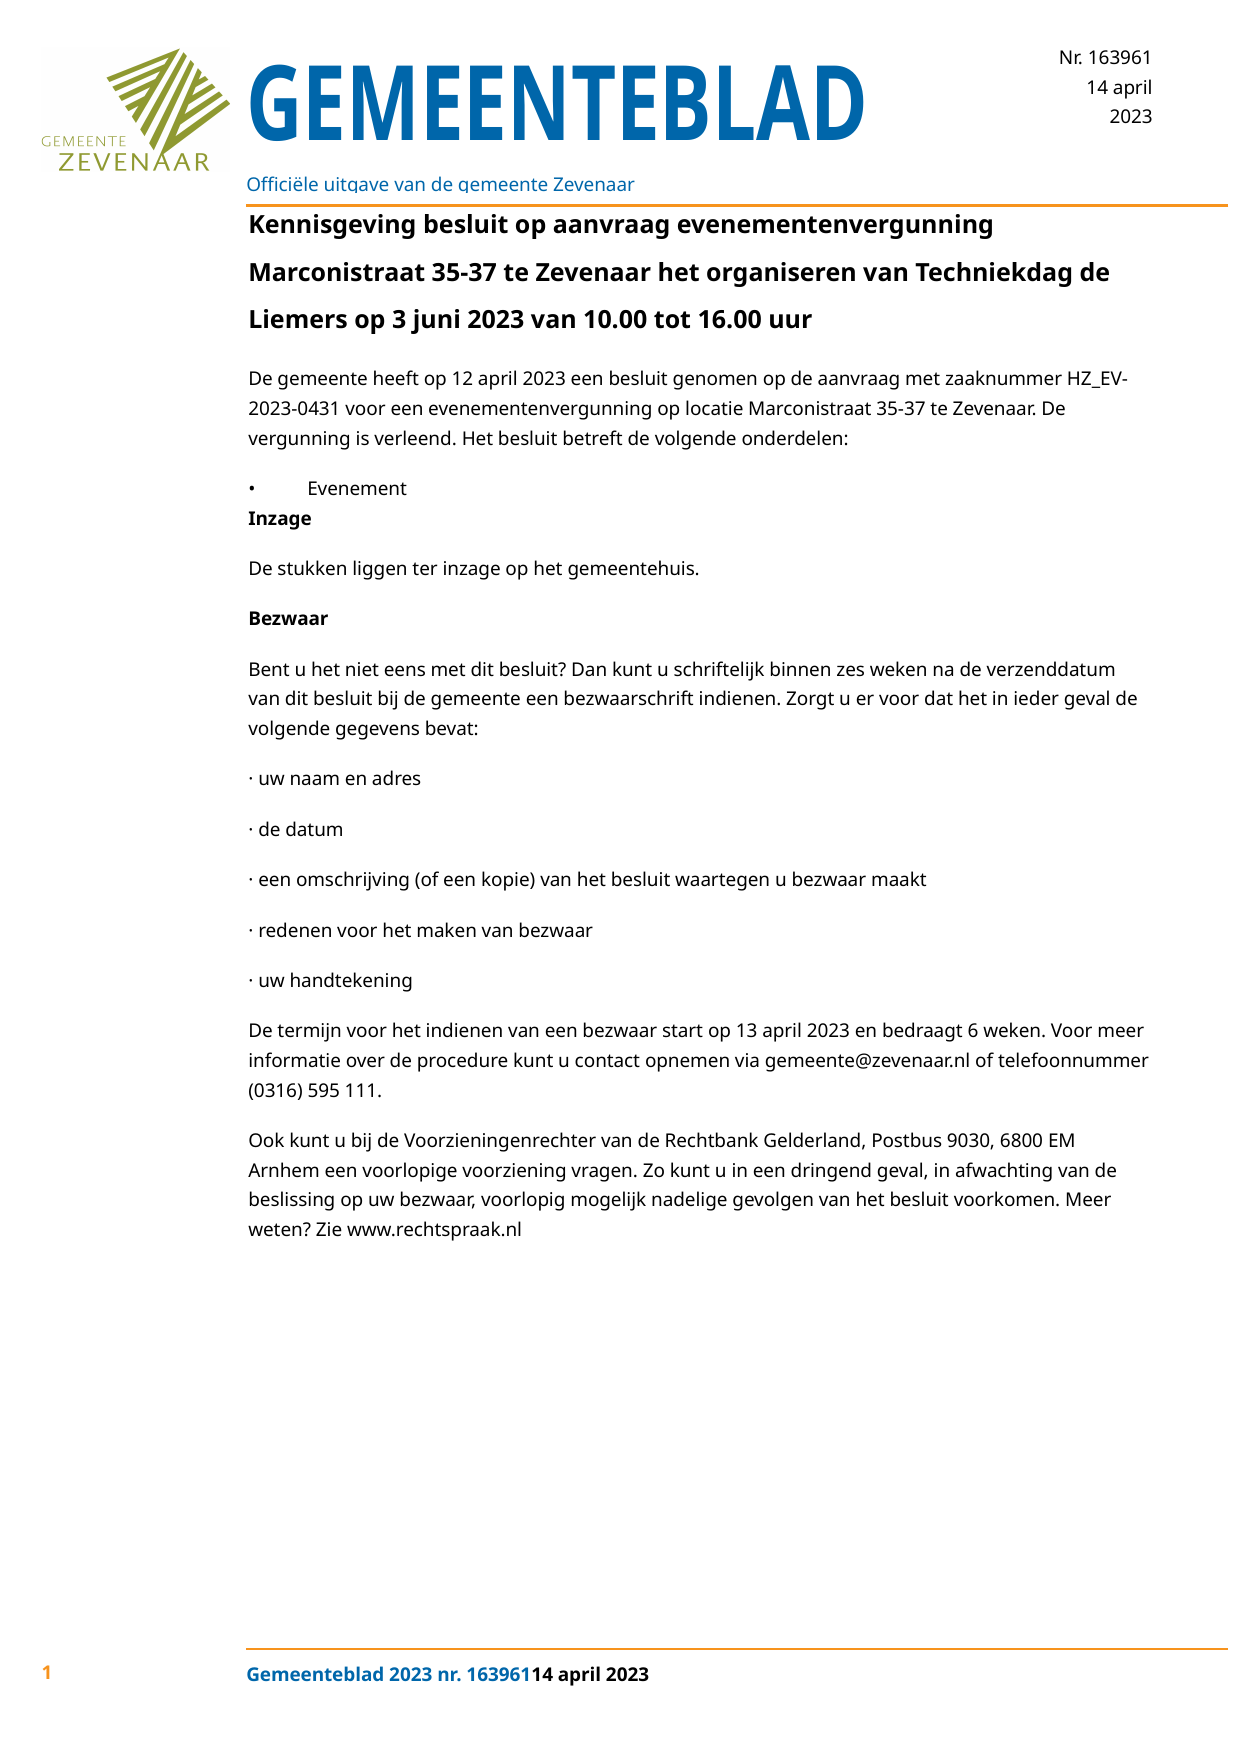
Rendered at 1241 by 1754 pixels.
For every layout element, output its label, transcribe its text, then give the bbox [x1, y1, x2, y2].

text De stukken liggen ter inzage op het gemeentehuis. [248, 555, 1152, 581]
text · de datum [248, 816, 1152, 842]
picture [41, 47, 231, 172]
text Bezwaar [248, 606, 1152, 631]
text De gemeente heeft op 12 april 2023 een besluit genomen op de aanvraag met zaaknummer HZ_EV-2023-0431 voor een evenementenvergunning op locatie Marconistraat 35-37 te Zevenaar. De vergunning is verleend. Het besluit betreft de volgende onderdelen: [248, 366, 1152, 450]
text Ook kunt u bij de Voorzieningenrechter van de Rechtbank Gelderland, Postbus 9030, 6800 EM Arnhem een voorlopige voorziening vragen. Zo kunt u in een dringend geval, in afwachting van de beslissing op uw bezwaar, voorlopig mogelijk nadelige gevolgen van het besluit voorkomen. Meer weten? Zie www.rechtspraak.nl [248, 1127, 1152, 1242]
text · redenen voor het maken van bezwaar [248, 917, 1152, 942]
text · uw handtekening [248, 967, 1152, 993]
text · uw naam en adres [248, 766, 1152, 791]
text De termijn voor het indienen van een bezwaar start op 13 april 2023 en bedraagt 6 weken. Voor meer informatie over de procedure kunt u contact opnemen via gemeente@zevenaar.nl of telefoonnummer (0316) 595 111. [248, 1018, 1152, 1102]
text Inzage [248, 505, 1152, 530]
list Evenement [248, 475, 1152, 501]
text Bent u het niet eens met dit besluit? Dan kunt u schriftelijk binnen zes weken na de verzenddatum van dit besluit bij de gemeente een bezwaarschrift indienen. Zorgt u er voor dat het in ieder geval de volgende gegevens bevat: [248, 656, 1152, 741]
text Kennisgeving besluit op aanvraag evenementenvergunning Marconistraat 35-37 te Zevenaar het organiseren van Techniekdag de Liemers op 3 juni 2023 van 10.00 tot 16.00 uur [248, 207, 1152, 336]
text · een omschrijving (of een kopie) van het besluit waartegen u bezwaar maakt [248, 866, 1152, 892]
